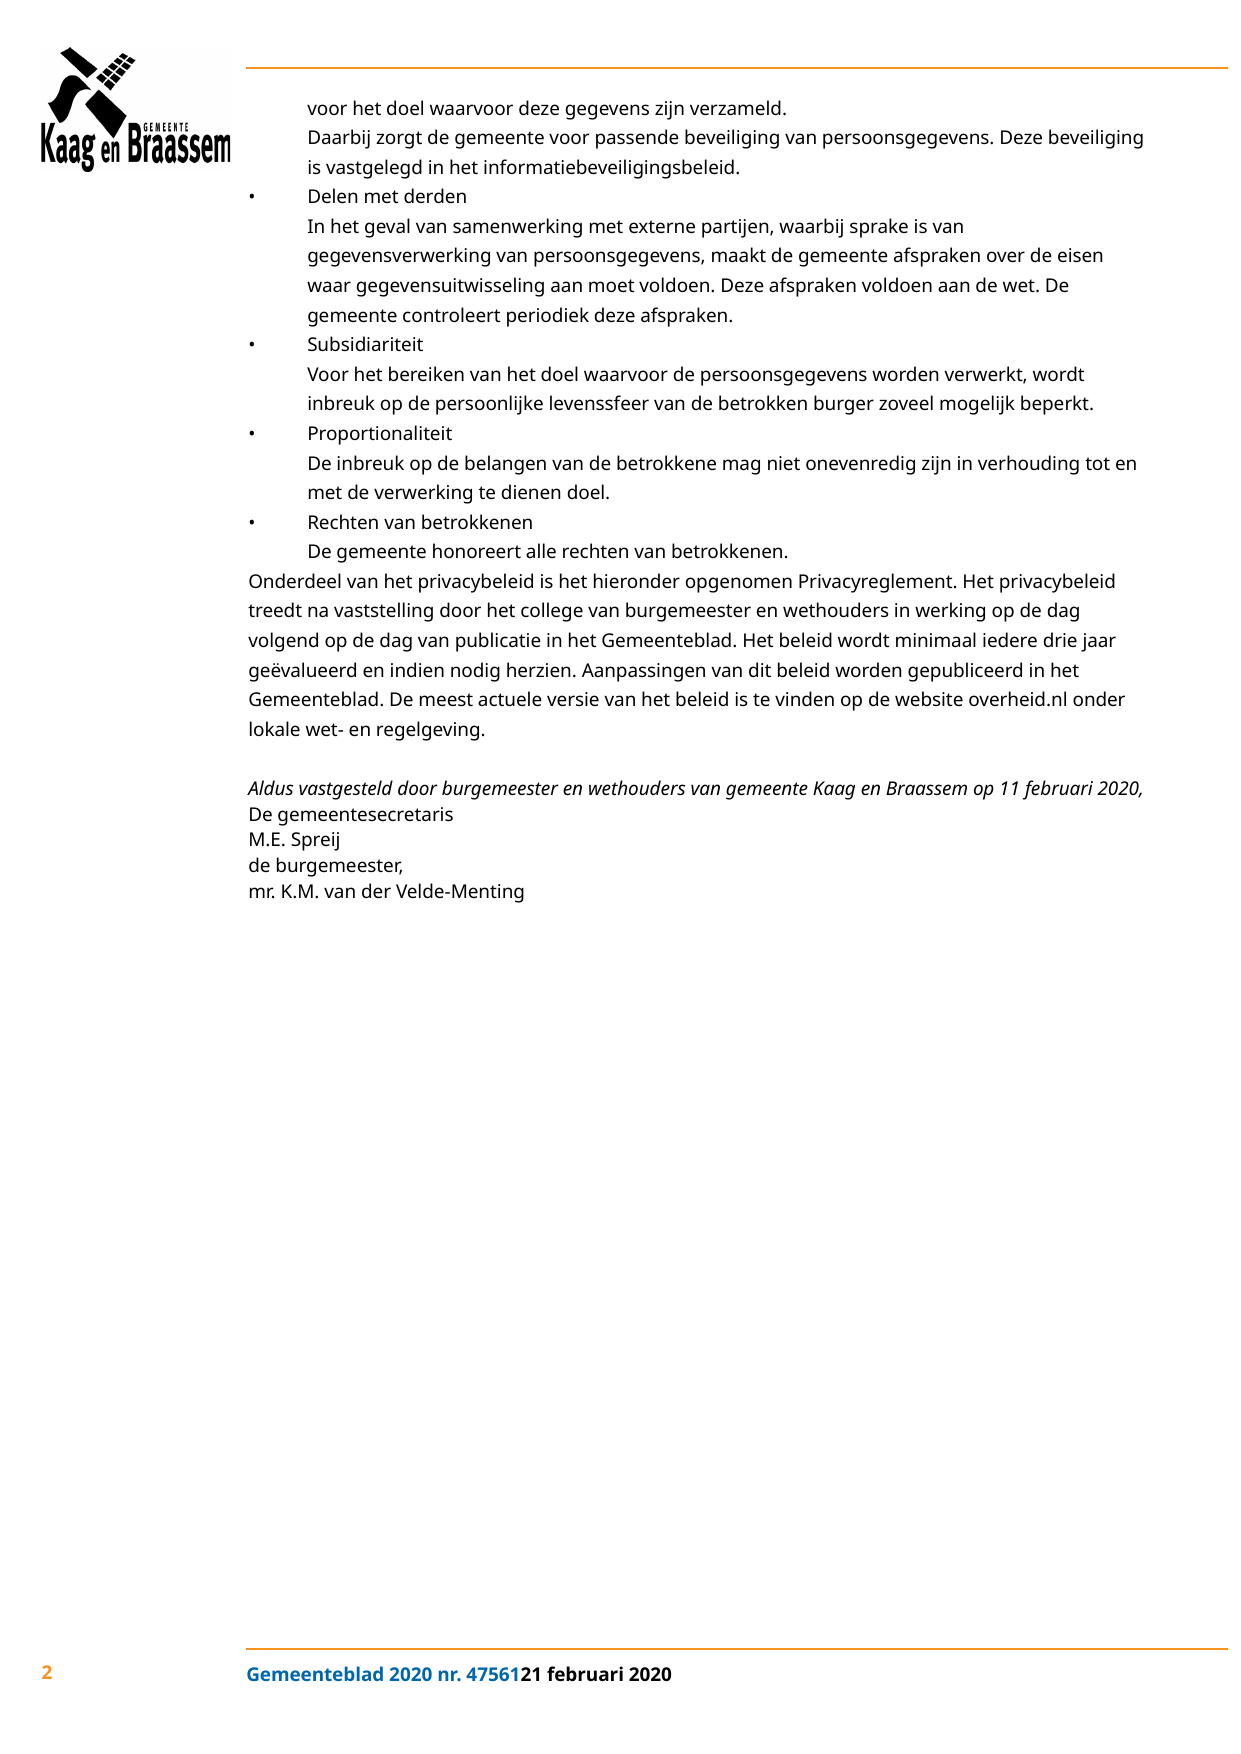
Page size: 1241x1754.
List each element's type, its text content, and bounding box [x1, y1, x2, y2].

list De gemeente honoreert alle rechten van betrokkenen. [248, 538, 1152, 564]
picture [41, 47, 231, 172]
text mr. K.M. van der Velde-Menting [248, 878, 1152, 904]
list De inbreuk op de belangen van de betrokkene mag niet onevenredig zijn in verhouding tot en met de verwerking te dienen doel. [248, 450, 1152, 505]
list Voor het bereiken van het doel waarvoor de persoonsgegevens worden verwerkt, wordt inbreuk op de persoonlijke levenssfeer van de betrokken burger zoveel mogelijk beperkt. [248, 361, 1152, 416]
list Delen met derden [248, 183, 1152, 209]
list Proportionaliteit [248, 420, 1152, 446]
text M.E. Spreij [248, 827, 1152, 852]
list Rechten van betrokkenen [248, 509, 1152, 535]
list Daarbij zorgt de gemeente voor passende beveiliging van persoonsgegevens. Deze beveiliging is vastgelegd in het informatiebeveiligingsbeleid. [248, 124, 1152, 180]
list voor het doel waarvoor deze gegevens zijn verzameld. [248, 95, 1152, 121]
text de burgemeester, [248, 852, 1152, 878]
list In het geval van samenwerking met externe partijen, waarbij sprake is van gegevensverwerking van persoonsgegevens, maakt de gemeente afspraken over de eisen waar gegevensuitwisseling aan moet voldoen. Deze afspraken voldoen aan de wet. De gemeente controleert periodiek deze afspraken. [248, 213, 1152, 328]
text De gemeentesecretaris [248, 801, 1152, 827]
text Aldus vastgesteld door burgemeester en wethouders van gemeente Kaag en Braassem op 11 februari 2020, [248, 775, 1152, 801]
text Onderdeel van het privacybeleid is het hieronder opgenomen Privacyreglement. Het privacybeleid treedt na vaststelling door het college van burgemeester en wethouders in werking op de dag volgend op de dag van publicatie in het Gemeenteblad. Het beleid wordt minimaal iedere drie jaar geëvalueerd en indien nodig herzien. Aanpassingen van dit beleid worden gepubliceerd in het Gemeenteblad. De meest actuele versie van het beleid is te vinden op de website overheid.nl onder lokale wet- en regelgeving. [248, 568, 1152, 742]
list Subsidiariteit [248, 331, 1152, 357]
